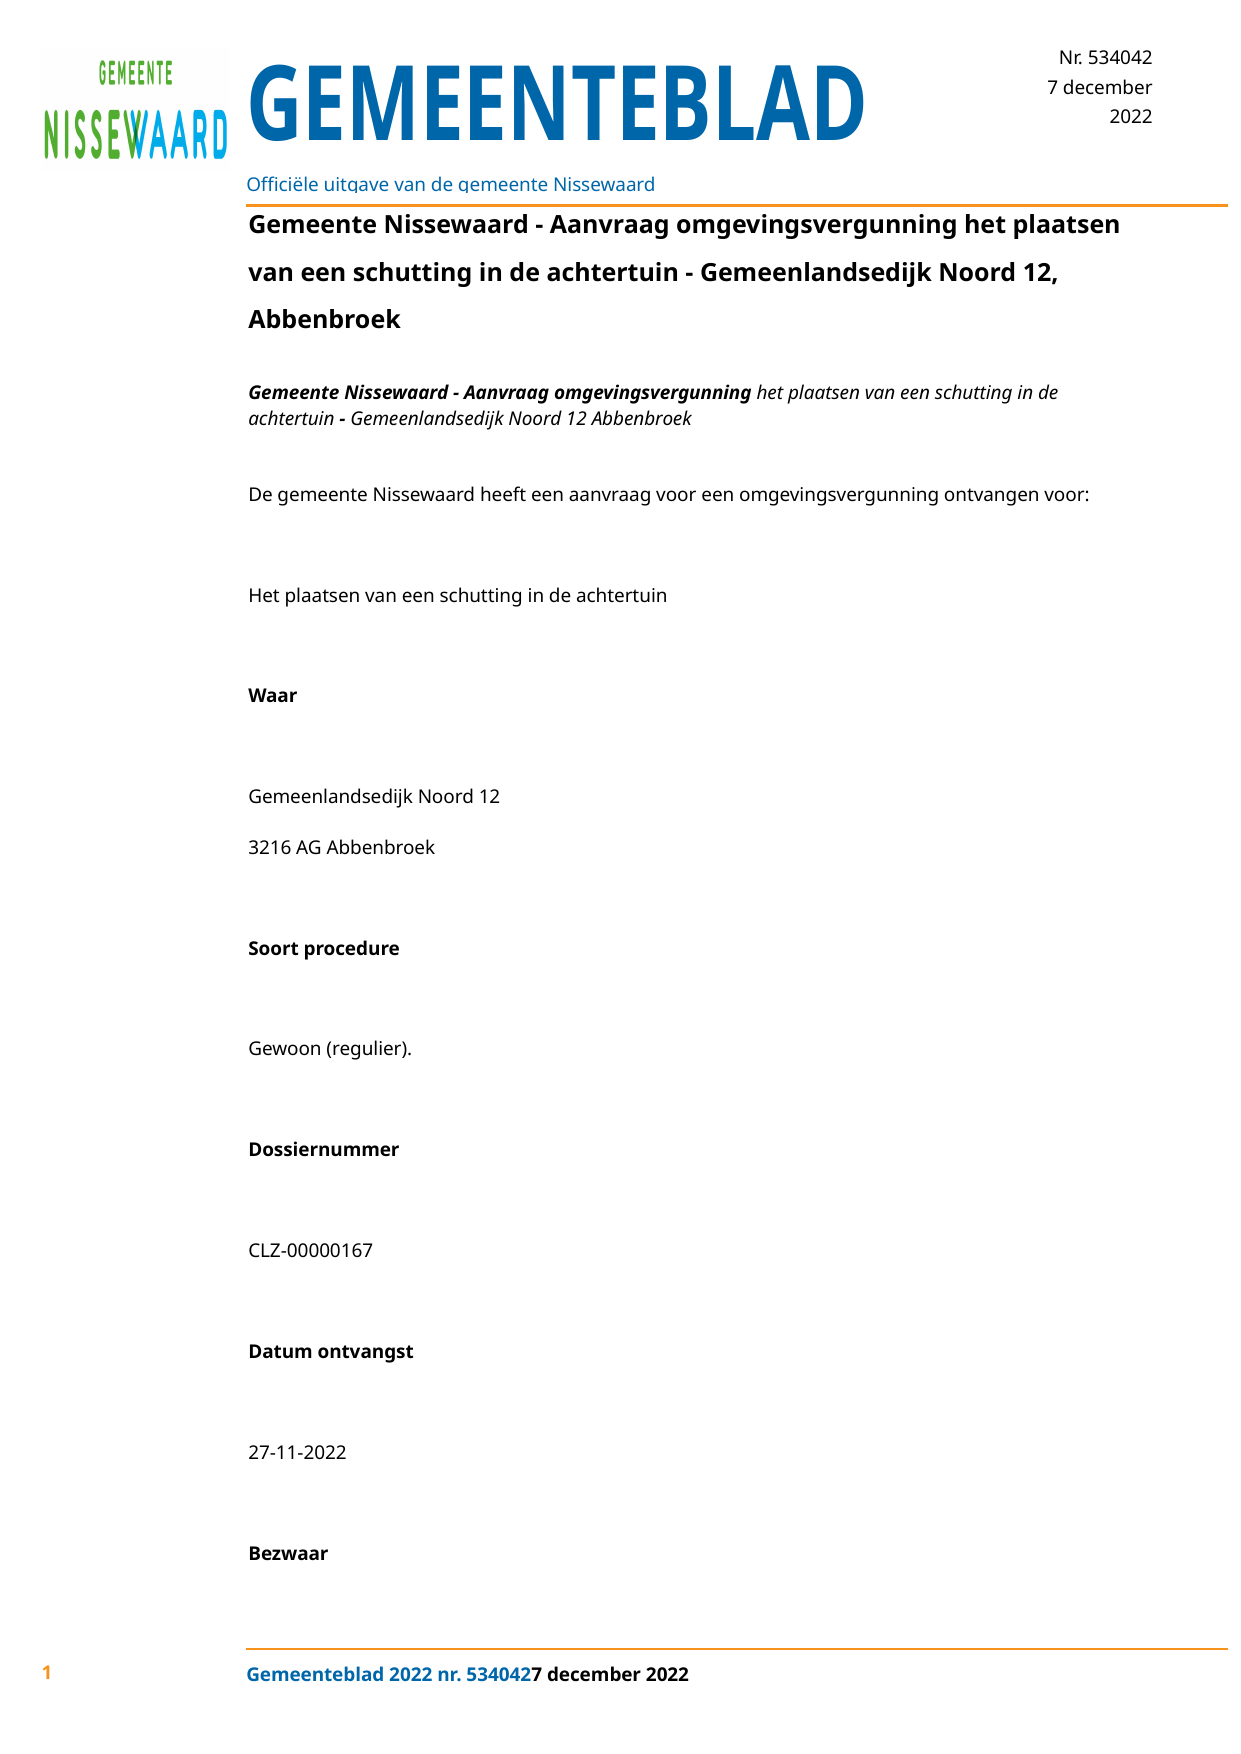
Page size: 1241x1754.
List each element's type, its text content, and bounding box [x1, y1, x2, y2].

text Gemeente Nissewaard - Aanvraag omgevingsvergunning het plaatsen van een schutting in de achtertuin - Gemeenlandsedijk Noord 12 Abbenbroek [248, 379, 1152, 431]
text Gewoon (regulier). [248, 1036, 1152, 1061]
text Datum ontvangst [248, 1338, 1152, 1364]
text Dossiernummer [248, 1136, 1152, 1162]
text De gemeente Nissewaard heeft een aanvraag voor een omgevingsvergunning ontvangen voor: [248, 481, 1152, 507]
text 27-11-2022 [248, 1439, 1152, 1464]
text Gemeenlandsedijk Noord 12 [248, 783, 1152, 809]
text Gemeente Nissewaard - Aanvraag omgevingsvergunning het plaatsen van een schutting in de achtertuin - Gemeenlandsedijk Noord 12, Abbenbroek [248, 207, 1152, 336]
text Het plaatsen van een schutting in de achtertuin [248, 582, 1152, 607]
text Soort procedure [248, 935, 1152, 960]
picture [41, 47, 231, 172]
text Bezwaar [248, 1540, 1152, 1565]
text CLZ-00000167 [248, 1237, 1152, 1263]
text Waar [248, 683, 1152, 708]
text 3216 AG Abbenbroek [248, 834, 1152, 859]
